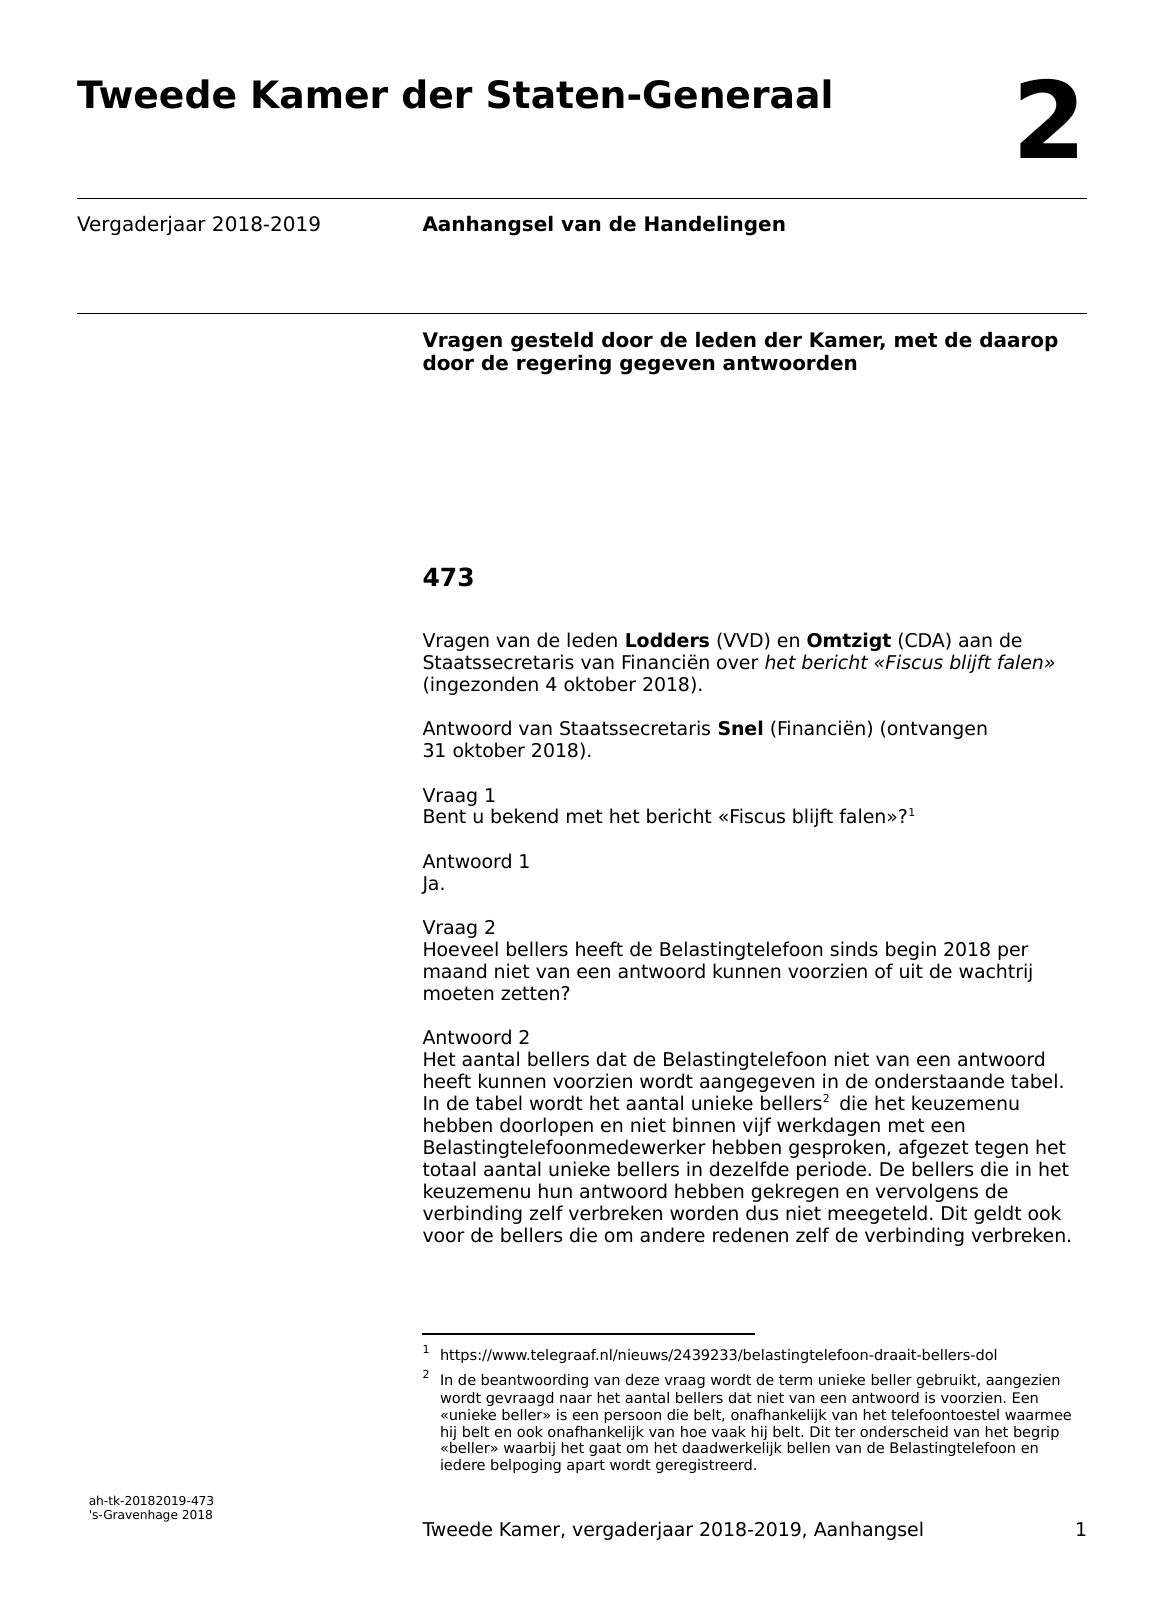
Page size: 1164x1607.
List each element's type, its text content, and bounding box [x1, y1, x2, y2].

text Bent u bekend met het bericht «Fiscus blijft falen»? [422, 806, 1087, 828]
text 473 [422, 563, 1087, 592]
text Antwoord 1 [422, 851, 1087, 873]
table_cell Vergaderjaar 2018-2019 [77, 199, 422, 313]
table_header 2 [886, 59, 1087, 198]
text Het aantal bellers dat de Belastingtelefoon niet van een antwoord heeft kunnen voorzien wordt aangegeven in de onderstaande tabel. In de tabel wordt het aantal unieke bellers die het keuzemenu hebben doorlopen en niet binnen vijf werkdagen met een Belastingtelefoonmedewerker hebben gesproken, afgezet tegen het totaal aantal unieke bellers in dezelfde periode. De bellers die in het keuzemenu hun antwoord hebben gekregen en vervolgens de verbinding zelf verbreken worden dus niet meegeteld. Dit geldt ook voor de bellers die om andere redenen zelf de verbinding verbreken. [422, 1049, 1087, 1247]
text Vragen van de leden Lodders (VVD) en Omtzigt (CDA) aan de Staatssecretaris van Financiën over het bericht «Fiscus blijft falen» (ingezonden 4 oktober 2018). [422, 630, 1087, 696]
table_header Tweede Kamer der Staten-Generaal [77, 59, 886, 198]
text https://www.telegraaf.nl/nieuws/2439233/belastingtelefoon-draait-bellers-dol [422, 1343, 1087, 1365]
text Vraag 2 [422, 917, 1087, 939]
text Ja. [422, 873, 1087, 894]
text Antwoord van Staatssecretaris Snel (Financiën) (ontvangen 31 oktober 2018). [422, 718, 1087, 762]
text Hoeveel bellers heeft de Belastingtelefoon sinds begin 2018 per maand niet van een antwoord kunnen voorzien of uit de wachtrij moeten zetten? [422, 939, 1087, 1005]
table_cell [77, 314, 422, 375]
text In de beantwoording van deze vraag wordt de term unieke beller gebruikt, aangezien wordt gevraagd naar het aantal bellers dat niet van een antwoord is voorzien. Een «unieke beller» is een persoon die belt, onafhankelijk van het telefoontoestel waarmee hij belt en ook onafhankelijk van hoe vaak hij belt. Dit ter onderscheid van het begrip «beller» waarbij het gaat om het daadwerkelijk bellen van de Belastingtelefoon en iedere belpoging apart wordt geregistreerd. [422, 1368, 1087, 1474]
text ah-tk-20182019-473 [88, 1494, 323, 1508]
text Vraag 1 [422, 784, 1087, 806]
table_cell Vragen gesteld door de leden der Kamer, met de daarop door de regering gegeven antwoorden [422, 314, 1087, 375]
table_cell Aanhangsel van de Handelingen [422, 199, 1087, 313]
text 's-Gravenhage 2018 [88, 1508, 323, 1522]
text Antwoord 2 [422, 1027, 1087, 1049]
